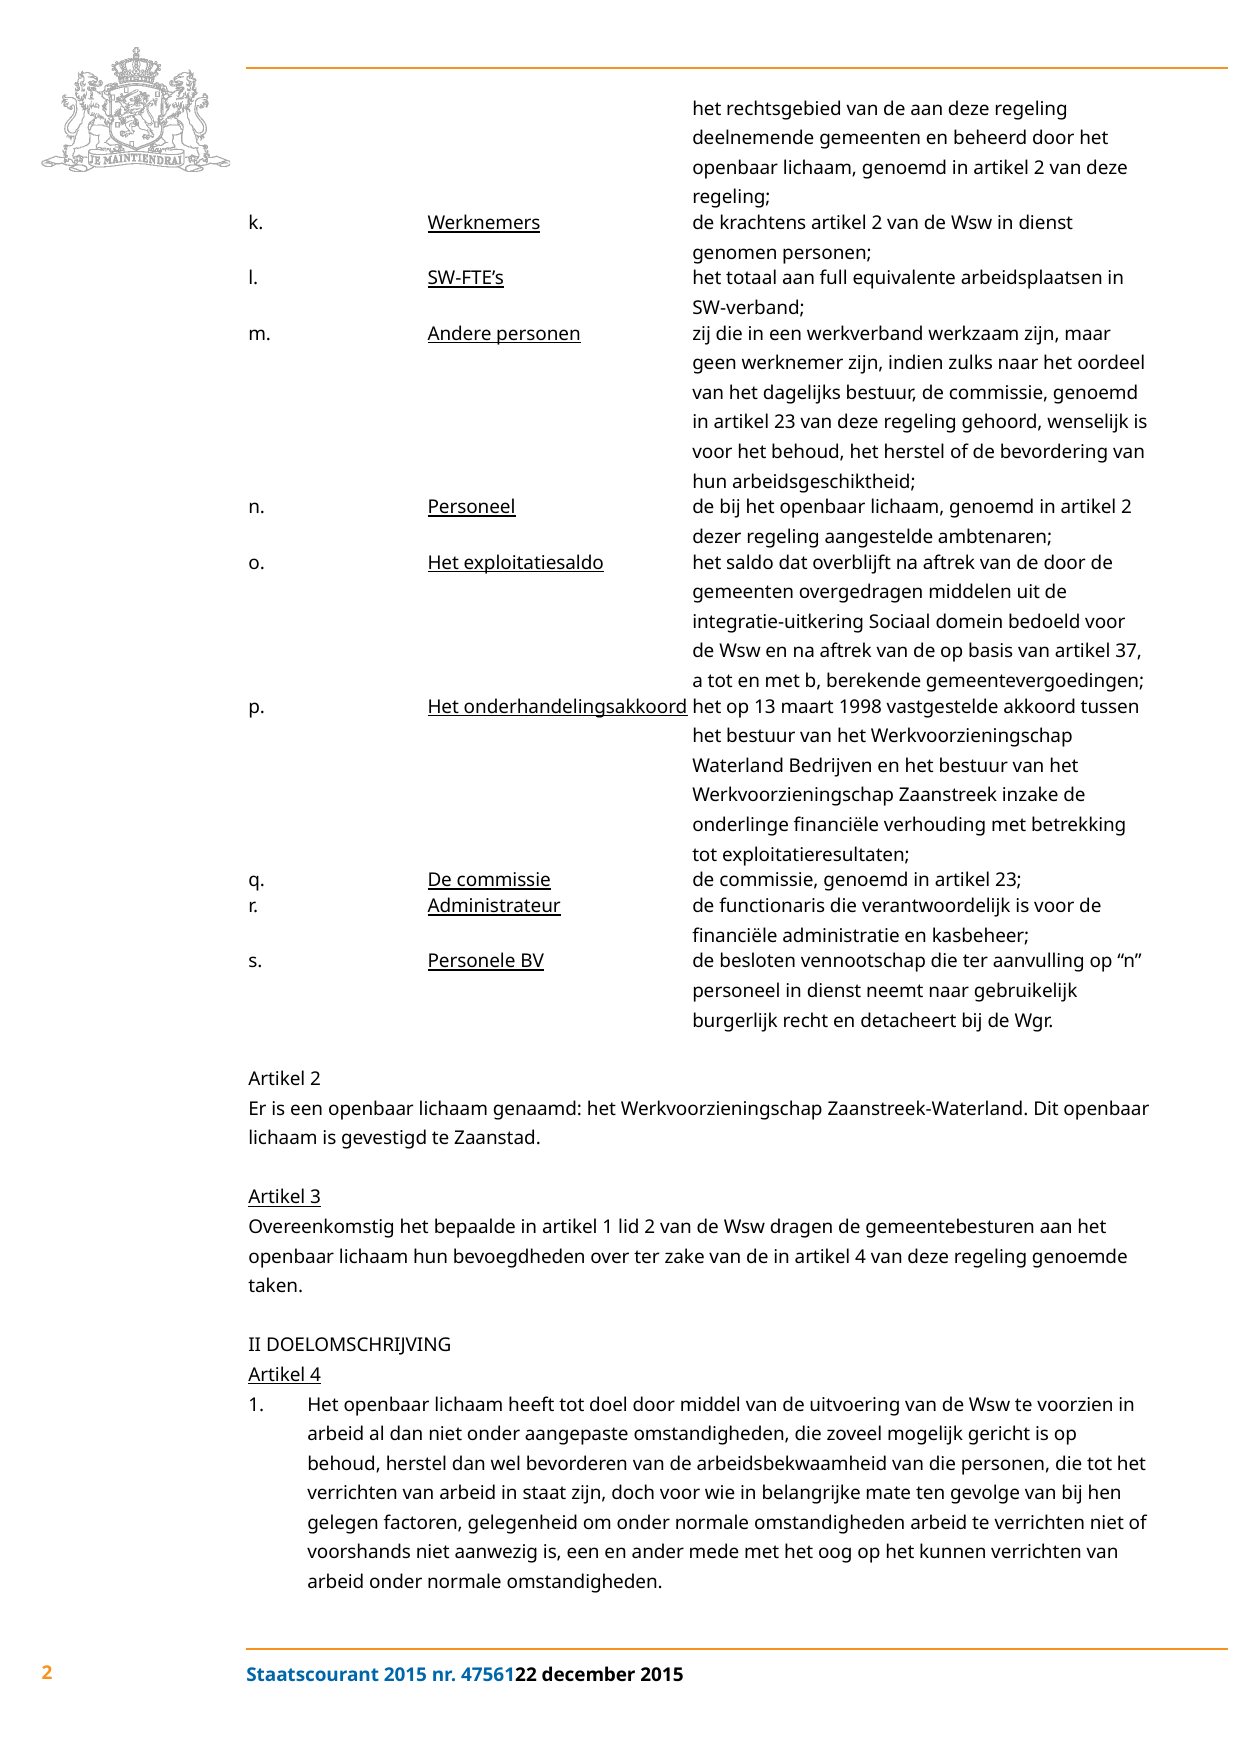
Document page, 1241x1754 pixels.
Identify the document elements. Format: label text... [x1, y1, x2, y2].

table_cell q. [248, 867, 427, 892]
table_cell zij die in een werkverband werkzaam zijn, maar geen werknemer zijn, indien zulks naar het oordeel van het dagelijks bestuur, de commissie, genoemd in artikel 23 van deze regeling gehoord, wenselijk is voor het behoud, het herstel of de bevordering van hun arbeidsgeschiktheid; [692, 320, 1152, 493]
table_cell SW-FTE’s [427, 265, 692, 320]
table_cell Het onderhandelingsakkoord [427, 693, 692, 867]
table_cell n. [248, 494, 427, 549]
table_cell het totaal aan full equivalente arbeidsplaatsen in SW-verband; [692, 265, 1152, 320]
table_cell Personele BV [427, 948, 692, 1032]
picture [41, 47, 231, 172]
text Artikel 2 [248, 1065, 1152, 1091]
text Overeenkomstig het bepaalde in artikel 1 lid 2 van de Wsw dragen de gemeentebesturen aan het openbaar lichaam hun bevoegdheden over ter zake van de in artikel 4 van deze regeling genoemde taken. [248, 1213, 1152, 1298]
table_cell Administrateur [427, 892, 692, 948]
text Artikel 3 [248, 1184, 1152, 1209]
table_cell de bij het openbaar lichaam, genoemd in artikel 2 dezer regeling aangestelde ambtenaren; [692, 494, 1152, 549]
table_cell o. [248, 549, 427, 693]
table_cell Personeel [427, 494, 692, 549]
table_cell het saldo dat overblijft na aftrek van de door de gemeenten overgedragen middelen uit de integratie-uitkering Sociaal domein bedoeld voor de Wsw en na aftrek van de op basis van artikel 37, a tot en met b, berekende gemeentevergoedingen; [692, 549, 1152, 693]
table_cell s. [248, 948, 427, 1032]
table_cell k. [248, 209, 427, 264]
table_cell de commissie, genoemd in artikel 23; [692, 867, 1152, 892]
table_cell [248, 95, 427, 209]
table_cell de besloten vennootschap die ter aanvulling op “n” personeel in dienst neemt naar gebruikelijk burgerlijk recht en detacheert bij de Wgr. [692, 948, 1152, 1032]
text II DOELOMSCHRIJVING [248, 1332, 1152, 1357]
table_cell [427, 95, 692, 209]
list Het openbaar lichaam heeft tot doel door middel van de uitvoering van de Wsw te voorzien in arbeid al dan niet onder aangepaste omstandigheden, die zoveel mogelijk gericht is op behoud, herstel dan wel bevorderen van de arbeidsbekwaamheid van die personen, die tot het verrichten van arbeid in staat zijn, doch voor wie in belangrijke mate ten gevolge van bij hen gelegen factoren, gelegenheid om onder normale omstandigheden arbeid te verrichten niet of voorshands niet aanwezig is, een en ander mede met het oog op het kunnen verrichten van arbeid onder normale omstandigheden. [248, 1391, 1152, 1594]
table_cell Andere personen [427, 320, 692, 493]
table_cell l. [248, 265, 427, 320]
table_cell de krachtens artikel 2 van de Wsw in dienst genomen personen; [692, 209, 1152, 264]
table_cell p. [248, 693, 427, 867]
table_cell r. [248, 892, 427, 948]
table_cell het rechtsgebied van de aan deze regeling deelnemende gemeenten en beheerd door het openbaar lichaam, genoemd in artikel 2 van deze regeling; [692, 95, 1152, 209]
table_cell de functionaris die verantwoordelijk is voor de financiële administratie en kasbeheer; [692, 892, 1152, 948]
text Er is een openbaar lichaam genaamd: het Werkvoorzieningschap Zaanstreek-Waterland. Dit openbaar lichaam is gevestigd te Zaanstad. [248, 1095, 1152, 1150]
table_cell Het exploitatiesaldo [427, 549, 692, 693]
table_cell m. [248, 320, 427, 493]
table_cell De commissie [427, 867, 692, 892]
table_cell Werknemers [427, 209, 692, 264]
table_cell het op 13 maart 1998 vastgestelde akkoord tussen het bestuur van het Werkvoorzieningschap Waterland Bedrijven en het bestuur van het Werkvoorzieningschap Zaanstreek inzake de onderlinge financiële verhouding met betrekking tot exploitatieresultaten; [692, 693, 1152, 867]
text Artikel 4 [248, 1361, 1152, 1387]
